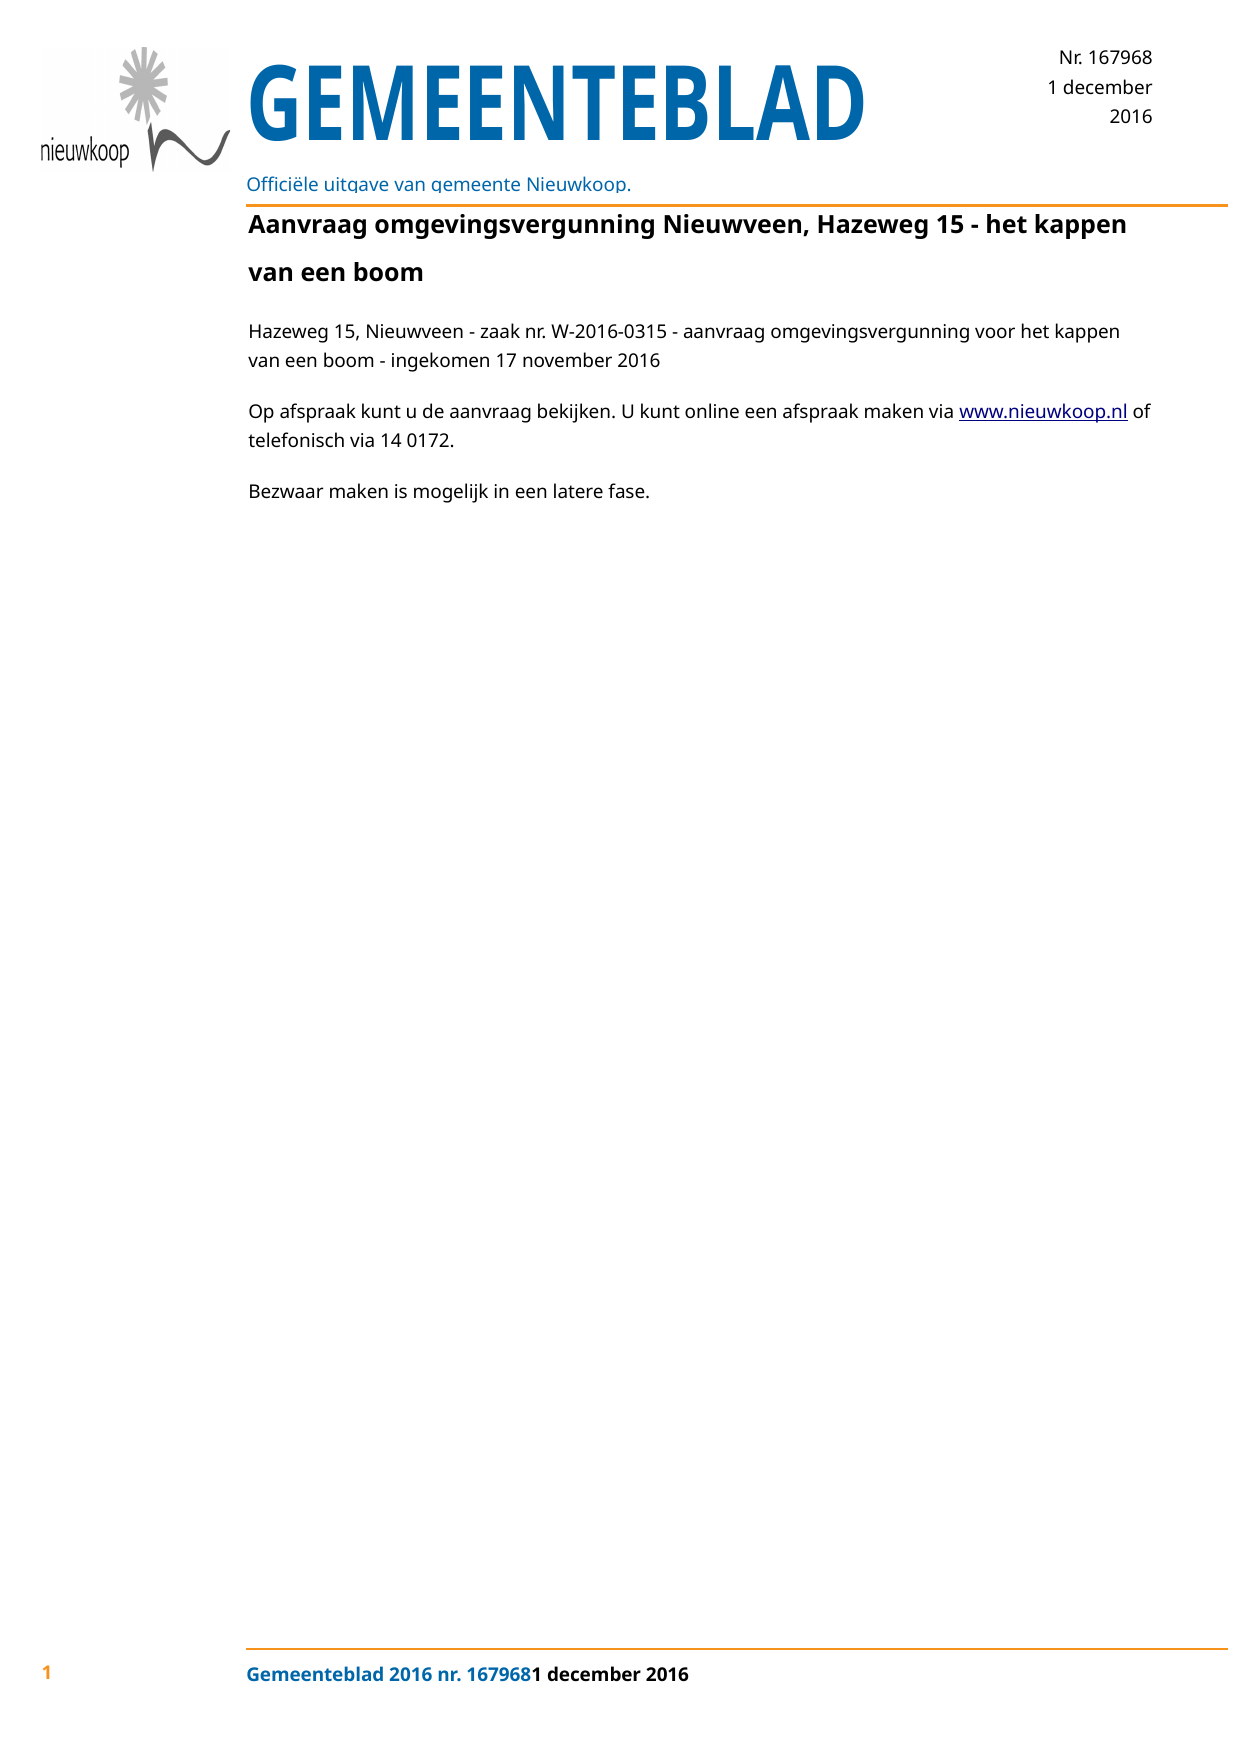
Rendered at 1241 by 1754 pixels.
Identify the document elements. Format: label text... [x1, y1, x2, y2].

text Hazeweg 15, Nieuwveen - zaak nr. W-2016-0315 - aanvraag omgevingsvergunning voor het kappen van een boom - ingekomen 17 november 2016 [248, 318, 1152, 373]
picture [41, 47, 231, 172]
text Bezwaar maken is mogelijk in een latere fase. [248, 478, 1152, 504]
text Op afspraak kunt u de aanvraag bekijken. U kunt online een afspraak maken via www.nieuwkoop.nl of telefonisch via 14 0172. [248, 398, 1152, 453]
text Aanvraag omgevingsvergunning Nieuwveen, Hazeweg 15 - het kappen van een boom [248, 207, 1152, 288]
